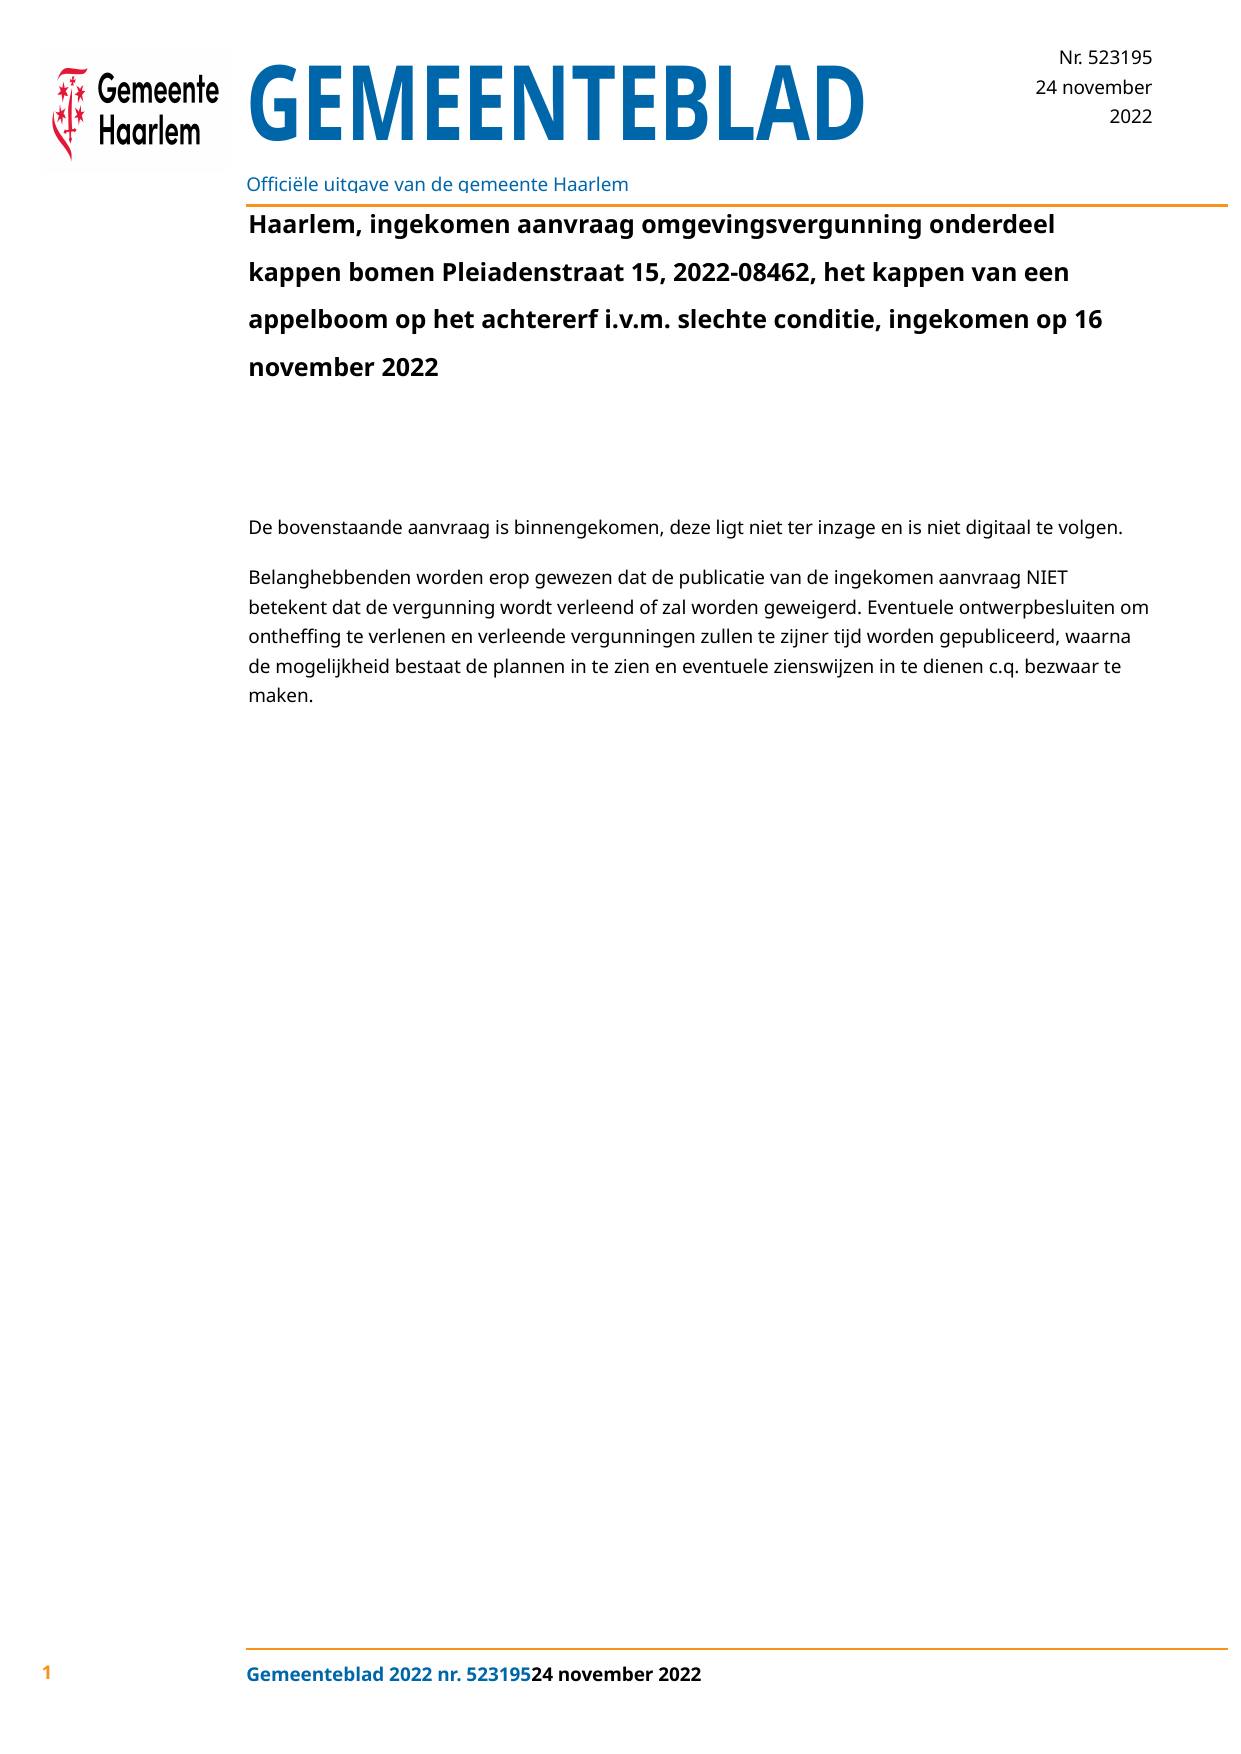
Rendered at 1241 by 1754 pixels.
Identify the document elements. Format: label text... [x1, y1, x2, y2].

text Belanghebbenden worden erop gewezen dat de publicatie van de ingekomen aanvraag NIET betekent dat de vergunning wordt verleend of zal worden geweigerd. Eventuele ontwerpbesluiten om ontheffing te verlenen en verleende vergunningen zullen te zijner tijd worden gepubliceerd, waarna de mogelijkheid bestaat de plannen in te zien en eventuele zienswijzen in te dienen c.q. bezwaar te maken. [248, 564, 1152, 708]
text Haarlem, ingekomen aanvraag omgevingsvergunning onderdeel kappen bomen Pleiadenstraat 15, 2022-08462, het kappen van een appelboom op het achtererf i.v.m. slechte conditie, ingekomen op 16 november 2022 [248, 207, 1152, 384]
text De bovenstaande aanvraag is binnengekomen, deze ligt niet ter inzage en is niet digitaal te volgen. [248, 514, 1152, 540]
picture [41, 47, 231, 172]
